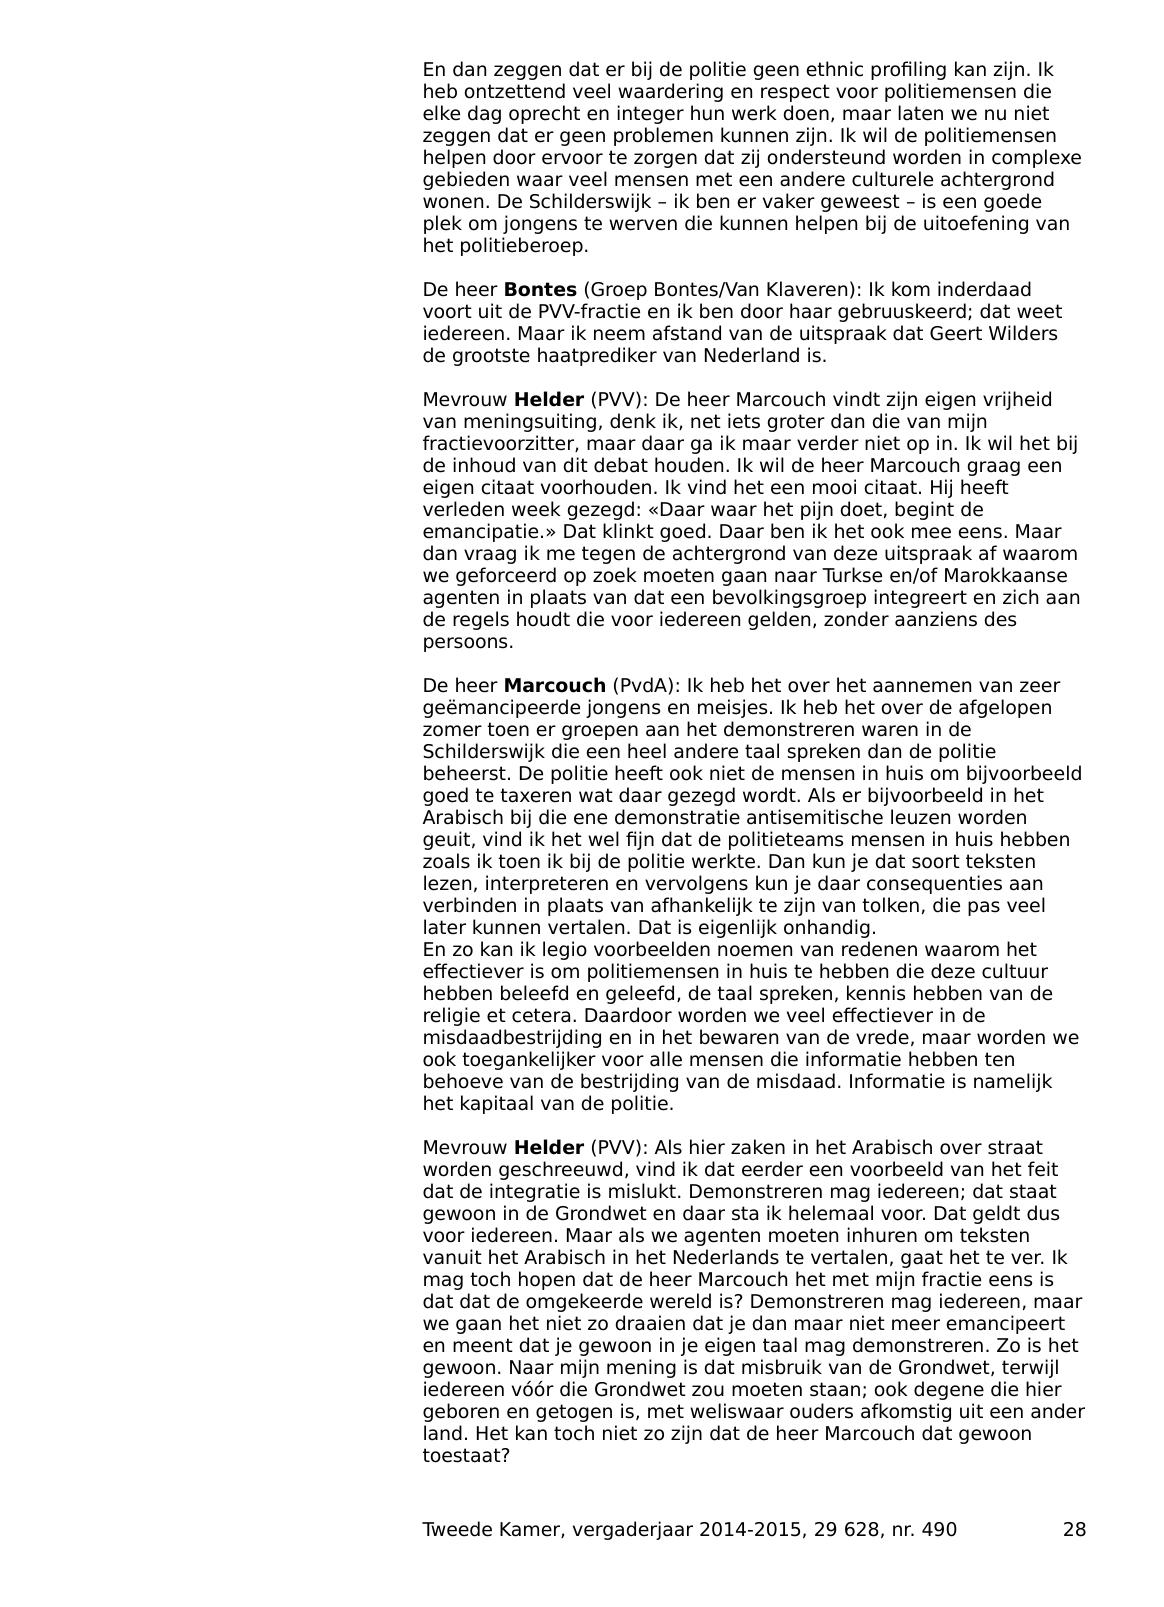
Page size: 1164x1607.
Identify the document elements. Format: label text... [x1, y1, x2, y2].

text De heer Marcouch (PvdA): Ik heb het over het aannemen van zeer geëmancipeerde jongens en meisjes. Ik heb het over de afgelopen zomer toen er groepen aan het demonstreren waren in de Schilderswijk die een heel andere taal spreken dan de politie beheerst. De politie heeft ook niet de mensen in huis om bijvoorbeeld goed te taxeren wat daar gezegd wordt. Als er bijvoorbeeld in het Arabisch bij die ene demonstratie antisemitische leuzen worden geuit, vind ik het wel fijn dat de politieteams mensen in huis hebben zoals ik toen ik bij de politie werkte. Dan kun je dat soort teksten lezen, interpreteren en vervolgens kun je daar consequenties aan verbinden in plaats van afhankelijk te zijn van tolken, die pas veel later kunnen vertalen. Dat is eigenlijk onhandig. [422, 675, 1087, 939]
text De heer Bontes (Groep Bontes/Van Klaveren): Ik kom inderdaad voort uit de PVV-fractie en ik ben door haar gebruuskeerd; dat weet iedereen. Maar ik neem afstand van de uitspraak dat Geert Wilders de grootste haatprediker van Nederland is. [422, 279, 1087, 367]
text En zo kan ik legio voorbeelden noemen van redenen waarom het effectiever is om politiemensen in huis te hebben die deze cultuur hebben beleefd en geleefd, de taal spreken, kennis hebben van de religie et cetera. Daardoor worden we veel effectiever in de misdaadbestrijding en in het bewaren van de vrede, maar worden we ook toegankelijker voor alle mensen die informatie hebben ten behoeve van de bestrijding van de misdaad. Informatie is namelijk het kapitaal van de politie. [422, 939, 1087, 1115]
text Mevrouw Helder (PVV): De heer Marcouch vindt zijn eigen vrijheid van meningsuiting, denk ik, net iets groter dan die van mijn fractievoorzitter, maar daar ga ik maar verder niet op in. Ik wil het bij de inhoud van dit debat houden. Ik wil de heer Marcouch graag een eigen citaat voorhouden. Ik vind het een mooi citaat. Hij heeft verleden week gezegd: «Daar waar het pijn doet, begint de emancipatie.» Dat klinkt goed. Daar ben ik het ook mee eens. Maar dan vraag ik me tegen de achtergrond van deze uitspraak af waarom we geforceerd op zoek moeten gaan naar Turkse en/of Marokkaanse agenten in plaats van dat een bevolkingsgroep integreert en zich aan de regels houdt die voor iedereen gelden, zonder aanziens des persoons. [422, 389, 1087, 653]
text Mevrouw Helder (PVV): Als hier zaken in het Arabisch over straat worden geschreeuwd, vind ik dat eerder een voorbeeld van het feit dat de integratie is mislukt. Demonstreren mag iedereen; dat staat gewoon in de Grondwet en daar sta ik helemaal voor. Dat geldt dus voor iedereen. Maar als we agenten moeten inhuren om teksten vanuit het Arabisch in het Nederlands te vertalen, gaat het te ver. Ik mag toch hopen dat de heer Marcouch het met mijn fractie eens is dat dat de omgekeerde wereld is? Demonstreren mag iedereen, maar we gaan het niet zo draaien dat je dan maar niet meer emancipeert en meent dat je gewoon in je eigen taal mag demonstreren. Zo is het gewoon. Naar mijn mening is dat misbruik van de Grondwet, terwijl iedereen vóór die Grondwet zou moeten staan; ook degene die hier geboren en getogen is, met weliswaar ouders afkomstig uit een ander land. Het kan toch niet zo zijn dat de heer Marcouch dat gewoon toestaat? [422, 1137, 1087, 1467]
text En dan zeggen dat er bij de politie geen ethnic profiling kan zijn. Ik heb ontzettend veel waardering en respect voor politiemensen die elke dag oprecht en integer hun werk doen, maar laten we nu niet zeggen dat er geen problemen kunnen zijn. Ik wil de politiemensen helpen door ervoor te zorgen dat zij ondersteund worden in complexe gebieden waar veel mensen met een andere culturele achtergrond wonen. De Schilderswijk – ik ben er vaker geweest – is een goede plek om jongens te werven die kunnen helpen bij de uitoefening van het politieberoep. [422, 59, 1087, 257]
